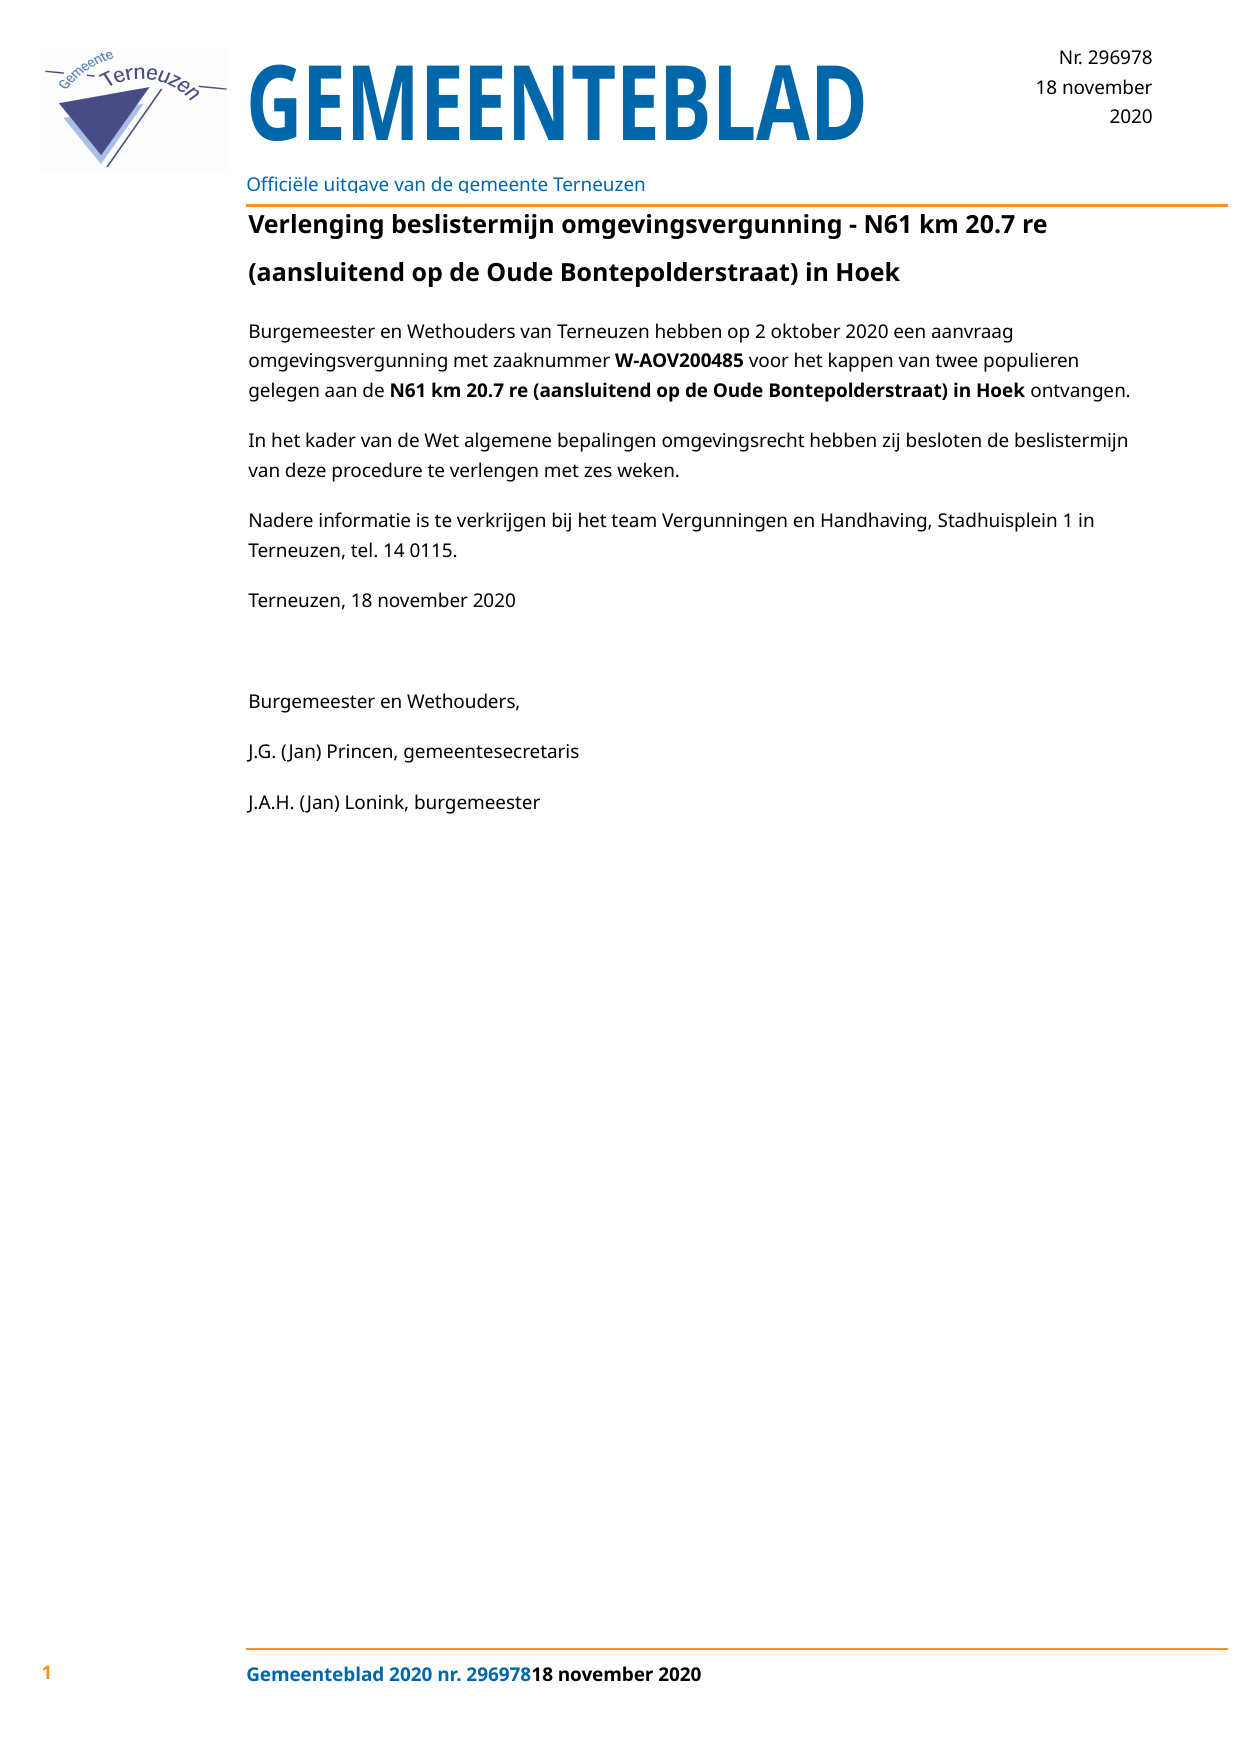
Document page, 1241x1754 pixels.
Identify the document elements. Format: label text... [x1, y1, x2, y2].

text In het kader van de Wet algemene bepalingen omgevingsrecht hebben zij besloten de beslistermijn van deze procedure te verlengen met zes weken. [248, 427, 1152, 483]
text Terneuzen, 18 november 2020 [248, 587, 1152, 613]
text Burgemeester en Wethouders, [248, 688, 1152, 714]
text Burgemeester en Wethouders van Terneuzen hebben op 2 oktober 2020 een aanvraag omgevingsvergunning met zaaknummer W-AOV200485 voor het kappen van twee populieren gelegen aan de N61 km 20.7 re (aansluitend op de Oude Bontepolderstraat) in Hoek ontvangen. [248, 318, 1152, 403]
text J.G. (Jan) Princen, gemeentesecretaris [248, 739, 1152, 764]
text Nadere informatie is te verkrijgen bij het team Vergunningen en Handhaving, Stadhuisplein 1 in Terneuzen, tel. 14 0115. [248, 507, 1152, 563]
text Verlenging beslistermijn omgevingsvergunning - N61 km 20.7 re (aansluitend op de Oude Bontepolderstraat) in Hoek [248, 207, 1152, 288]
picture [41, 47, 231, 172]
text J.A.H. (Jan) Lonink, burgemeester [248, 789, 1152, 815]
